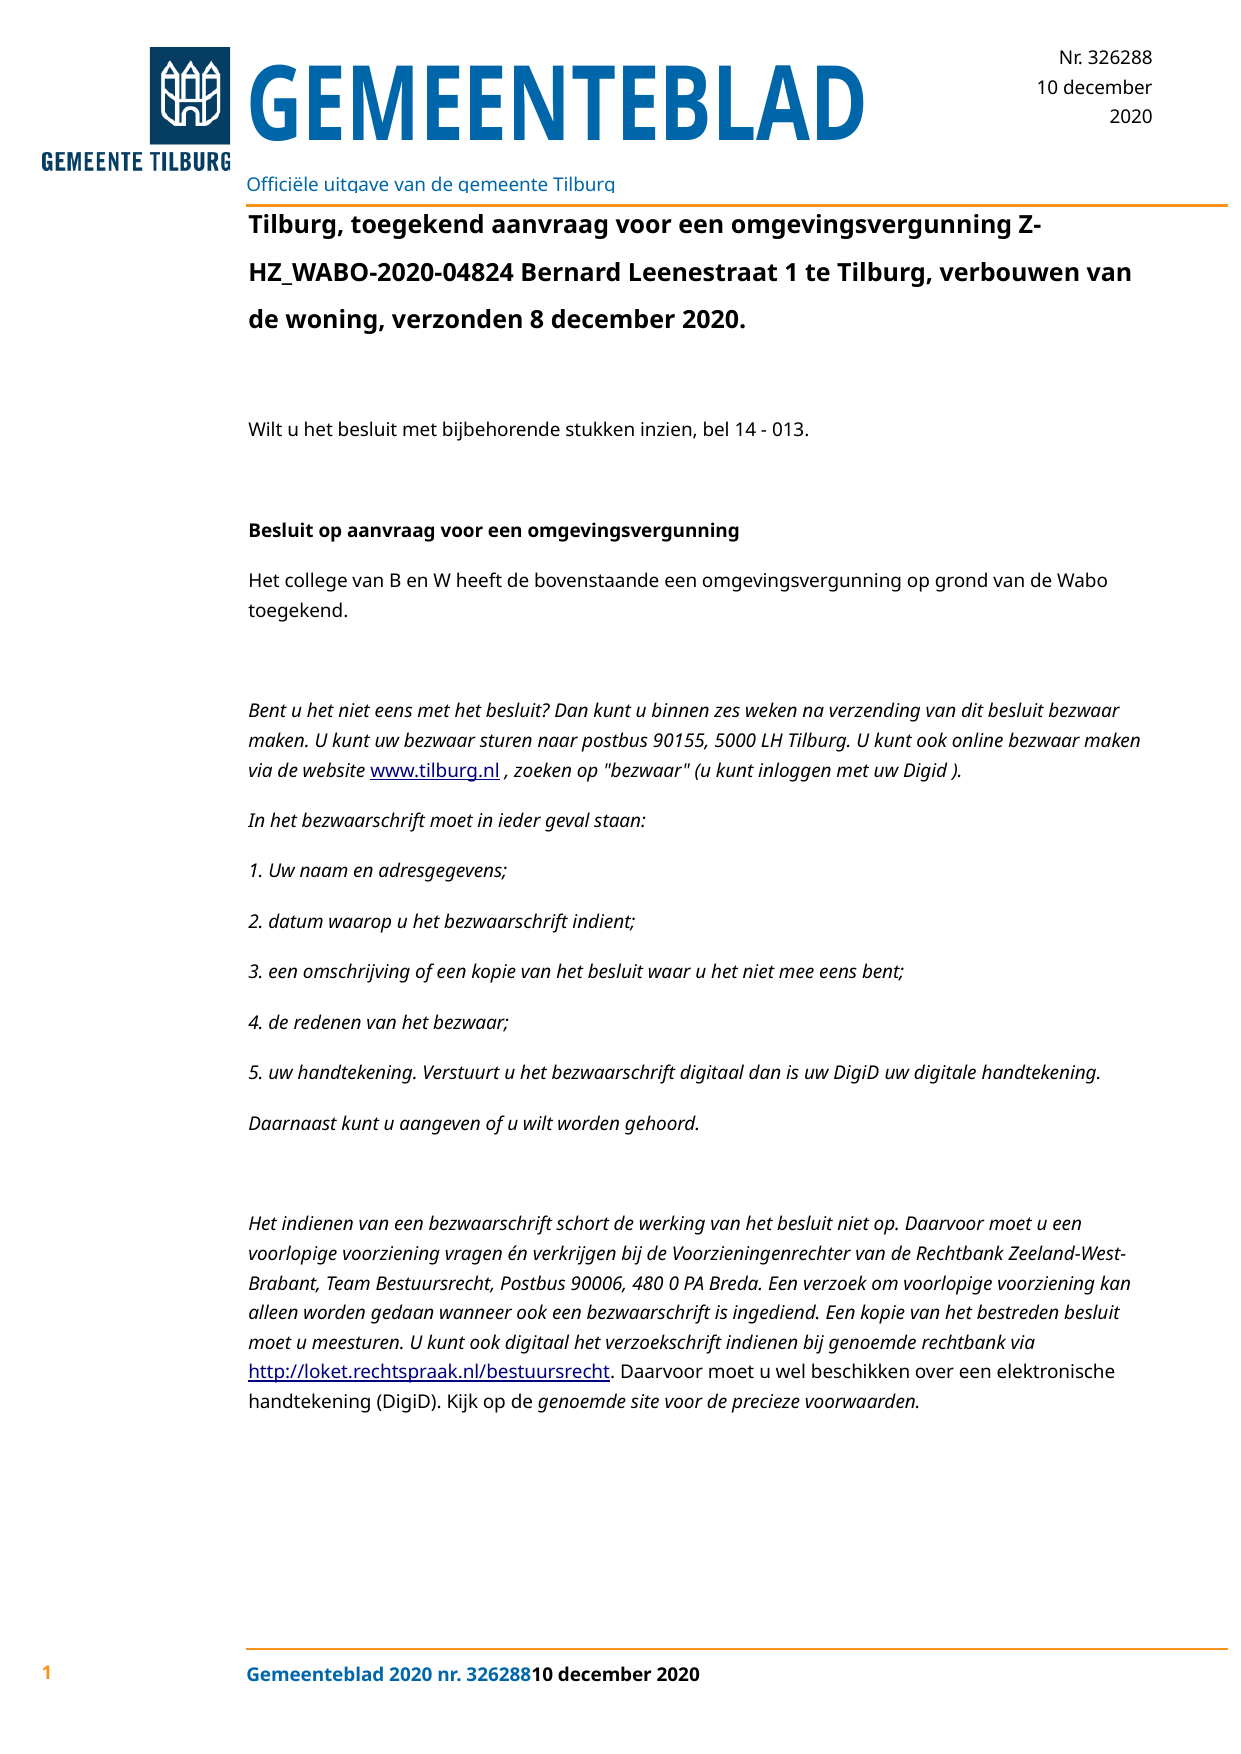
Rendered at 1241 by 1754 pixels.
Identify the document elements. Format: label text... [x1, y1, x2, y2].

text Het college van B en W heeft de bovenstaande een omgevingsvergunning op grond van de Wabo toegekend. [248, 567, 1152, 622]
picture [41, 47, 231, 172]
text 4. de redenen van het bezwaar; [248, 1009, 1152, 1034]
text 5. uw handtekening. Verstuurt u het bezwaarschrift digitaal dan is uw DigiD uw digitale handtekening. [248, 1059, 1152, 1085]
text Besluit op aanvraag voor een omgevingsvergunning [248, 517, 1152, 542]
text Het indienen van een bezwaarschrift schort de werking van het besluit niet op. Daarvoor moet u een voorlopige voorziening vragen én verkrijgen bij de Voorzieningenrechter van de Rechtbank Zeeland-West-Brabant, Team Bestuursrecht, Postbus 90006, 480 0 PA Breda. Een verzoek om voorlopige voorziening kan alleen worden gedaan wanneer ook een bezwaarschrift is ingediend. Een kopie van het bestreden besluit moet u meesturen. U kunt ook digitaal het verzoekschrift indienen bij genoemde rechtbank via http://loket.rechtspraak.nl/bestuursrecht. Daarvoor moet u wel beschikken over een elektronische handtekening (DigiD). Kijk op de genoemde site voor de precieze voorwaarden. [248, 1211, 1152, 1414]
text 3. een omschrijving of een kopie van het besluit waar u het niet mee eens bent; [248, 958, 1152, 984]
text 1. Uw naam en adresgegevens; [248, 858, 1152, 883]
text 2. datum waarop u het bezwaarschrift indient; [248, 908, 1152, 934]
text Tilburg, toegekend aanvraag voor een omgevingsvergunning Z-HZ_WABO-2020-04824 Bernard Leenestraat 1 te Tilburg, verbouwen van de woning, verzonden 8 december 2020. [248, 207, 1152, 336]
text Bent u het niet eens met het besluit? Dan kunt u binnen zes weken na verzending van dit besluit bezwaar maken. U kunt uw bezwaar sturen naar postbus 90155, 5000 LH Tilburg. U kunt ook online bezwaar maken via de website www.tilburg.nl , zoeken op "bezwaar" (u kunt inloggen met uw Digid ). [248, 698, 1152, 782]
text In het bezwaarschrift moet in ieder geval staan: [248, 807, 1152, 833]
text Wilt u het besluit met bijbehorende stukken inzien, bel 14 - 013. [248, 416, 1152, 442]
text Daarnaast kunt u aangeven of u wilt worden gehoord. [248, 1110, 1152, 1135]
